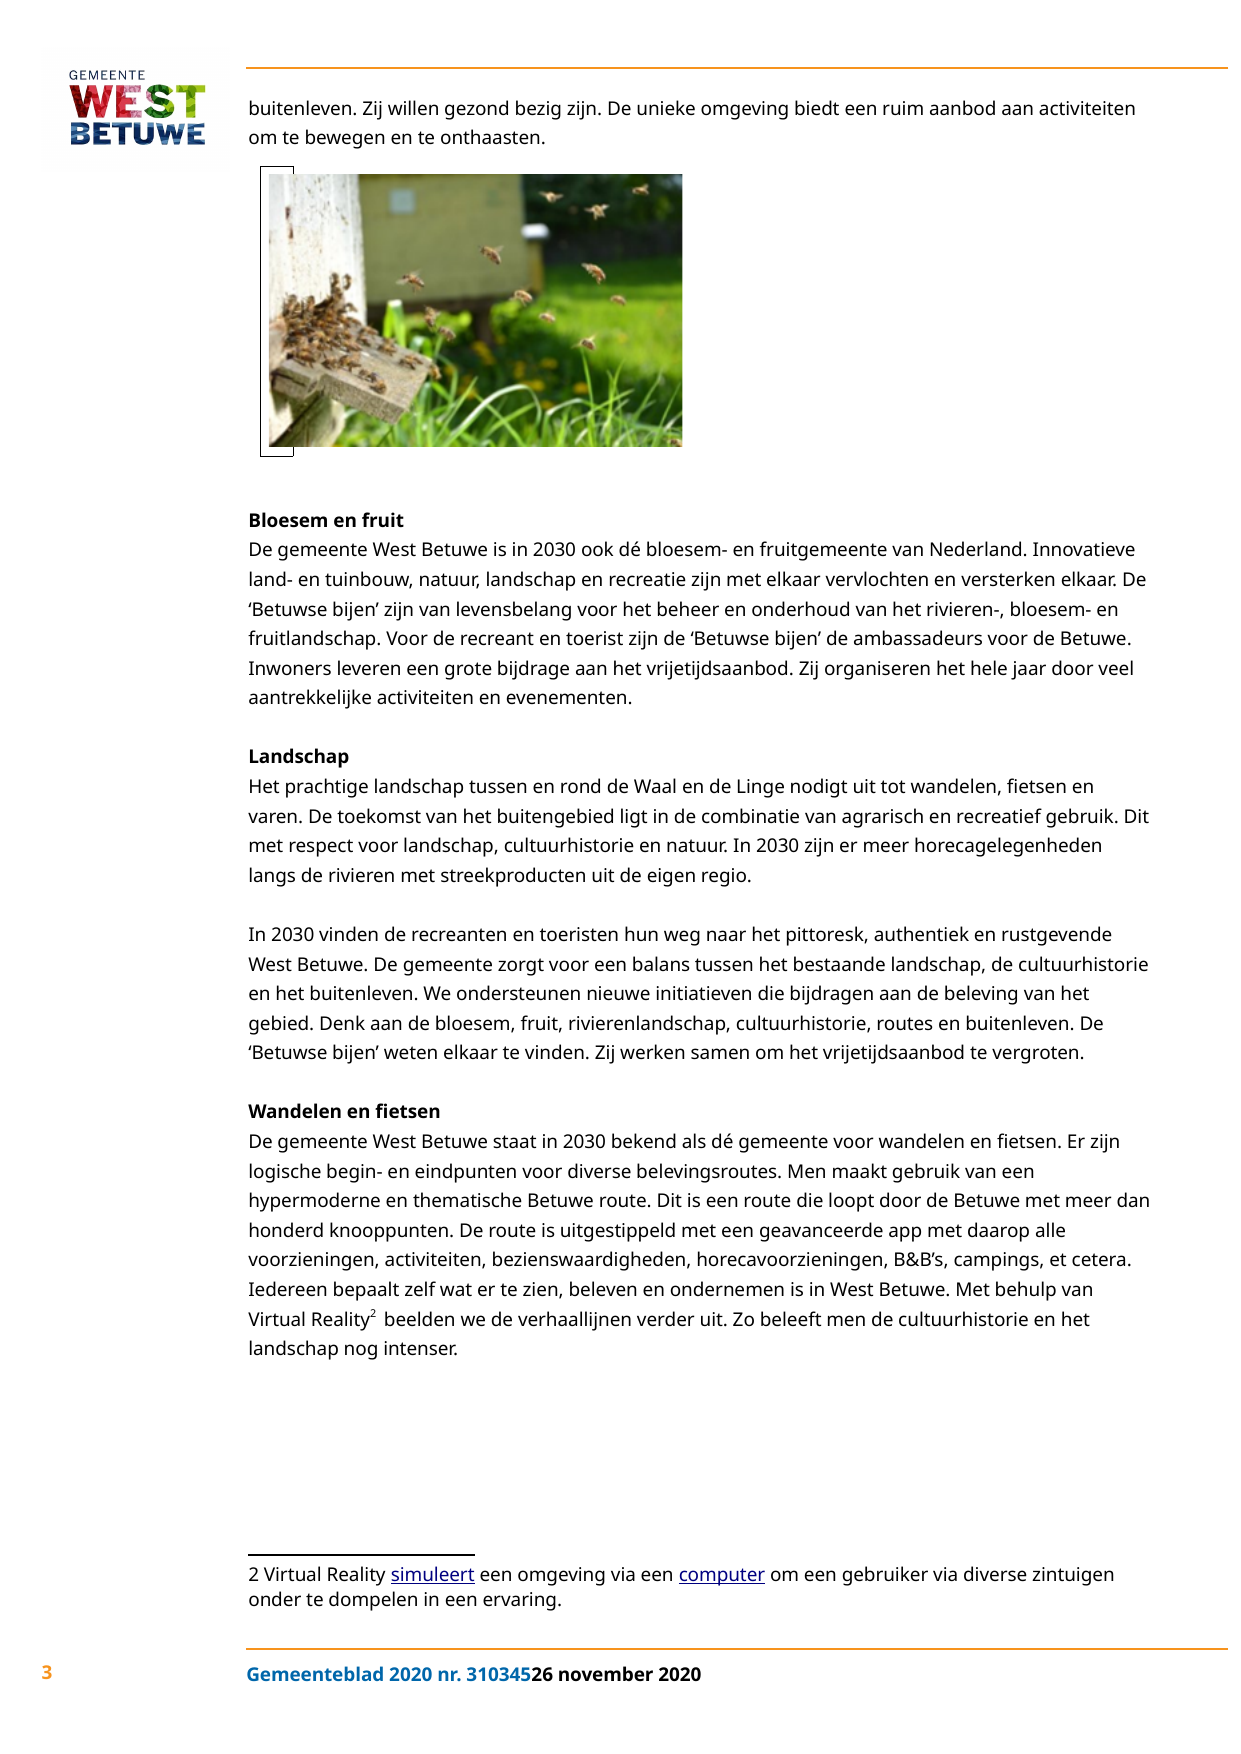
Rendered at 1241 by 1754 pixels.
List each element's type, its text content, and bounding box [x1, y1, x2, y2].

picture [268, 174, 683, 447]
text Landschap [248, 744, 1152, 769]
text Bloesem en fruit [248, 507, 1152, 533]
text In 2030 vinden de recreanten en toeristen hun weg naar het pittoresk, authentiek en rustgevende [248, 921, 1152, 947]
text Wandelen en fietsen [248, 1099, 1152, 1124]
text West Betuwe. De gemeente zorgt voor een balans tussen het bestaande landschap, de cultuurhistorie en het buitenleven. We ondersteunen nieuwe initiatieven die bijdragen aan de beleving van het gebied. Denk aan de bloesem, fruit, rivierenlandschap, cultuurhistorie, routes en buitenleven. De ‘Betuwse bijen’ weten elkaar te vinden. Zij werken samen om het vrijetijdsaanbod te vergroten. [248, 951, 1152, 1065]
text Virtual Reality simuleert een omgeving via een computer om een gebruiker via diverse zintuigen onder te dompelen in een ervaring. [248, 1561, 1152, 1612]
text De gemeente West Betuwe staat in 2030 bekend als dé gemeente voor wandelen en fietsen. Er zijn logische begin- en eindpunten voor diverse belevingsroutes. Men maakt gebruik van een hypermoderne en thematische Betuwe route. Dit is een route die loopt door de Betuwe met meer dan honderd knooppunten. De route is uitgestippeld met een geavanceerde app met daarop alle voorzieningen, activiteiten, bezienswaardigheden, horecavoorzieningen, B&B’s, campings, et cetera. Iedereen bepaalt zelf wat er te zien, beleven en ondernemen is in West Betuwe. Met behulp van Virtual Reality beelden we de verhaallijnen verder uit. Zo beleeft men de cultuurhistorie en het landschap nog intenser. [248, 1128, 1152, 1361]
text Het prachtige landschap tussen en rond de Waal en de Linge nodigt uit tot wandelen, fietsen en varen. De toekomst van het buitengebied ligt in de combinatie van agrarisch en recreatief gebruik. Dit met respect voor landschap, cultuurhistorie en natuur. In 2030 zijn er meer horecagelegenheden langs de rivieren met streekproducten uit de eigen regio. [248, 773, 1152, 888]
text De gemeente West Betuwe is in 2030 ook dé bloesem- en fruitgemeente van Nederland. Innovatieve land- en tuinbouw, natuur, landschap en recreatie zijn met elkaar vervlochten en versterken elkaar. De ‘Betuwse bijen’ zijn van levensbelang voor het beheer en onderhoud van het rivieren-, bloesem- en fruitlandschap. Voor de recreant en toerist zijn de ‘Betuwse bijen’ de ambassadeurs voor de Betuwe. Inwoners leveren een grote bijdrage aan het vrijetijdsaanbod. Zij organiseren het hele jaar door veel aantrekkelijke activiteiten en evenementen. [248, 537, 1152, 710]
text buitenleven. Zij willen gezond bezig zijn. De unieke omgeving biedt een ruim aanbod aan activiteiten om te bewegen en te onthaasten. [248, 95, 1152, 150]
picture [41, 47, 231, 172]
